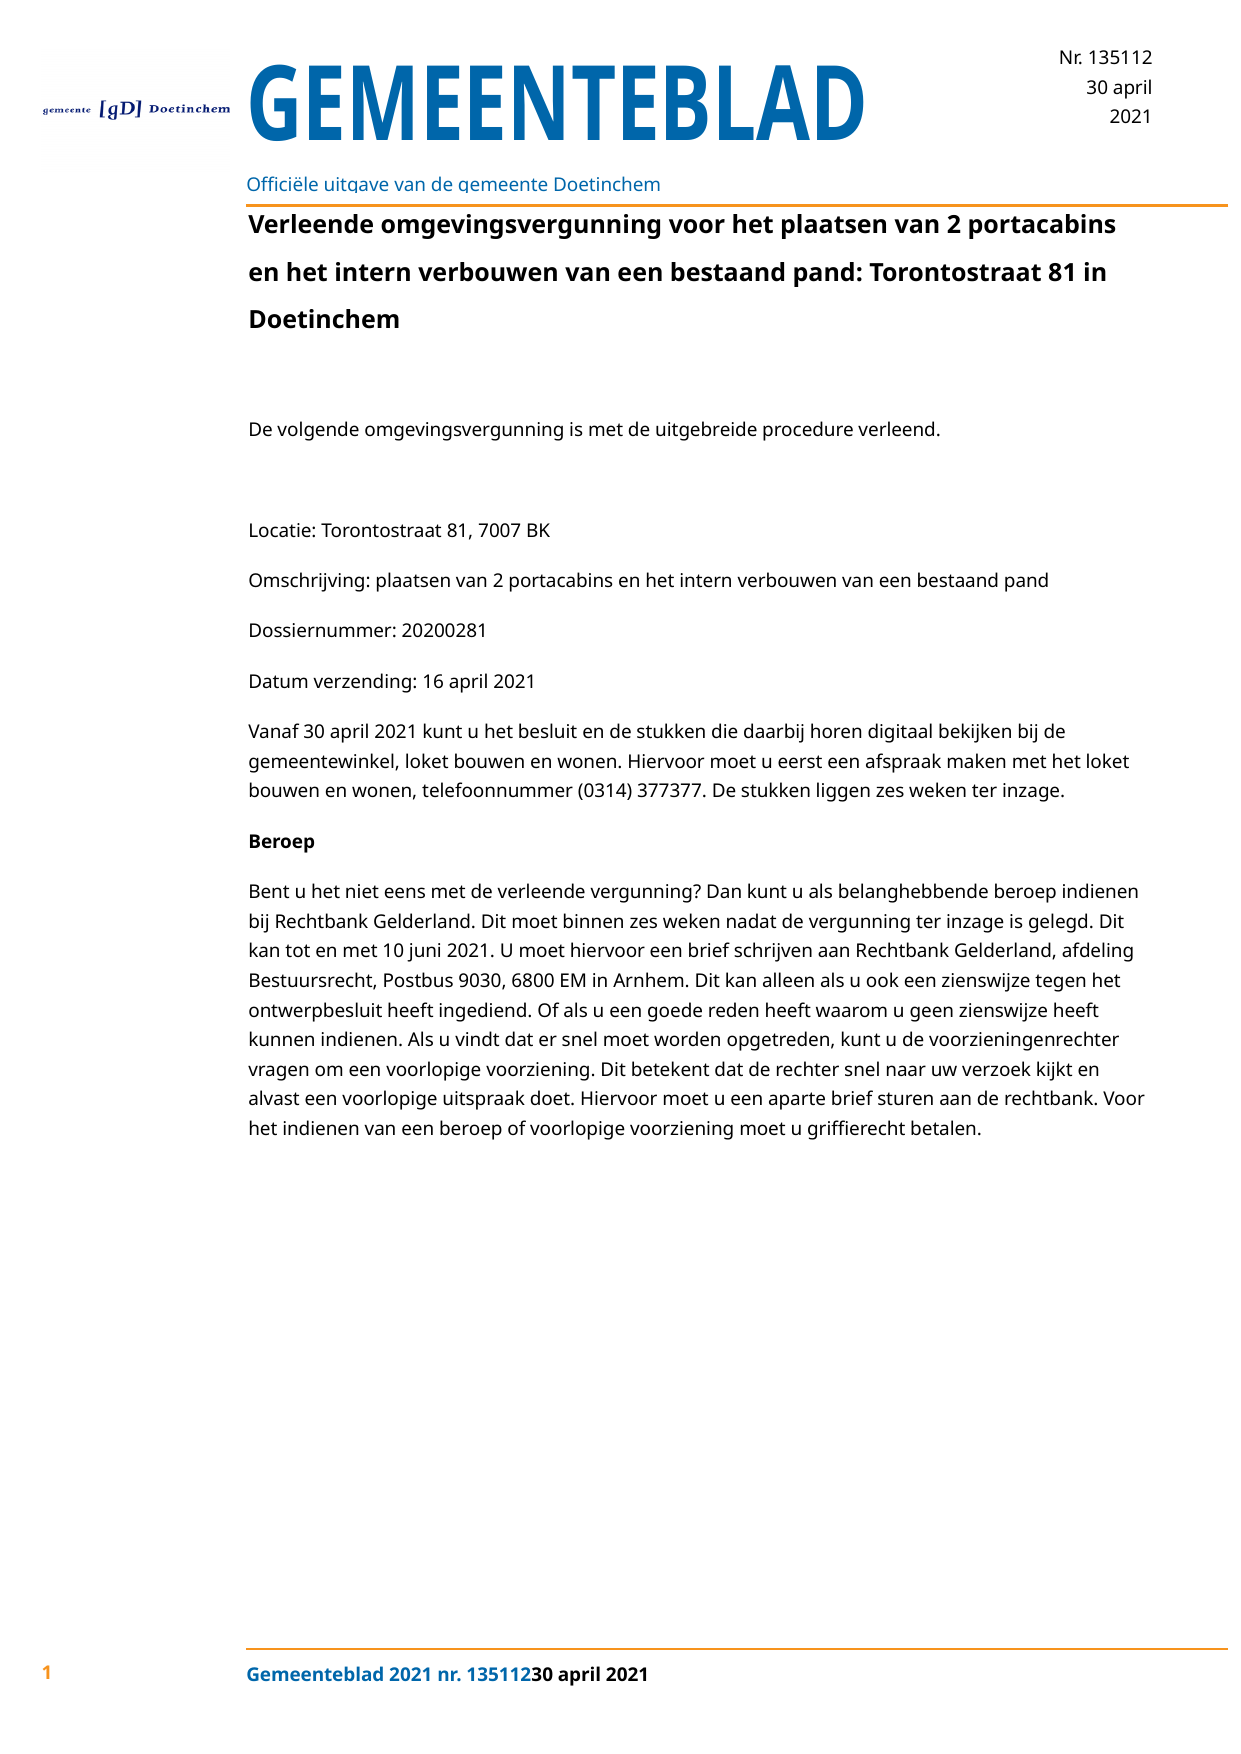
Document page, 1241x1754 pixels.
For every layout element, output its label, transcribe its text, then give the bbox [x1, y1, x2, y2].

text Beroep [248, 828, 1152, 854]
picture [41, 47, 231, 172]
text De volgende omgevingsvergunning is met de uitgebreide procedure verleend. [248, 416, 1152, 442]
text Vanaf 30 april 2021 kunt u het besluit en de stukken die daarbij horen digitaal bekijken bij de gemeentewinkel, loket bouwen en wonen. Hiervoor moet u eerst een afspraak maken met het loket bouwen en wonen, telefoonnummer (0314) 377377. De stukken liggen zes weken ter inzage. [248, 718, 1152, 803]
text Dossiernummer: 20200281 [248, 618, 1152, 643]
text Datum verzending: 16 april 2021 [248, 668, 1152, 694]
text Verleende omgevingsvergunning voor het plaatsen van 2 portacabins en het intern verbouwen van een bestaand pand: Torontostraat 81 in Doetinchem [248, 207, 1152, 336]
text Omschrijving: plaatsen van 2 portacabins en het intern verbouwen van een bestaand pand [248, 567, 1152, 593]
text Locatie: Torontostraat 81, 7007 BK [248, 517, 1152, 542]
text Bent u het niet eens met de verleende vergunning? Dan kunt u als belanghebbende beroep indienen bij Rechtbank Gelderland. Dit moet binnen zes weken nadat de vergunning ter inzage is gelegd. Dit kan tot en met 10 juni 2021. U moet hiervoor een brief schrijven aan Rechtbank Gelderland, afdeling Bestuursrecht, Postbus 9030, 6800 EM in Arnhem. Dit kan alleen als u ook een zienswijze tegen het ontwerpbesluit heeft ingediend. Of als u een goede reden heeft waarom u geen zienswijze heeft kunnen indienen. Als u vindt dat er snel moet worden opgetreden, kunt u de voorzieningenrechter vragen om een voorlopige voorziening. Dit betekent dat de rechter snel naar uw verzoek kijkt en alvast een voorlopige uitspraak doet. Hiervoor moet u een aparte brief sturen aan de rechtbank. Voor het indienen van een beroep of voorlopige voorziening moet u griffierecht betalen. [248, 878, 1152, 1141]
